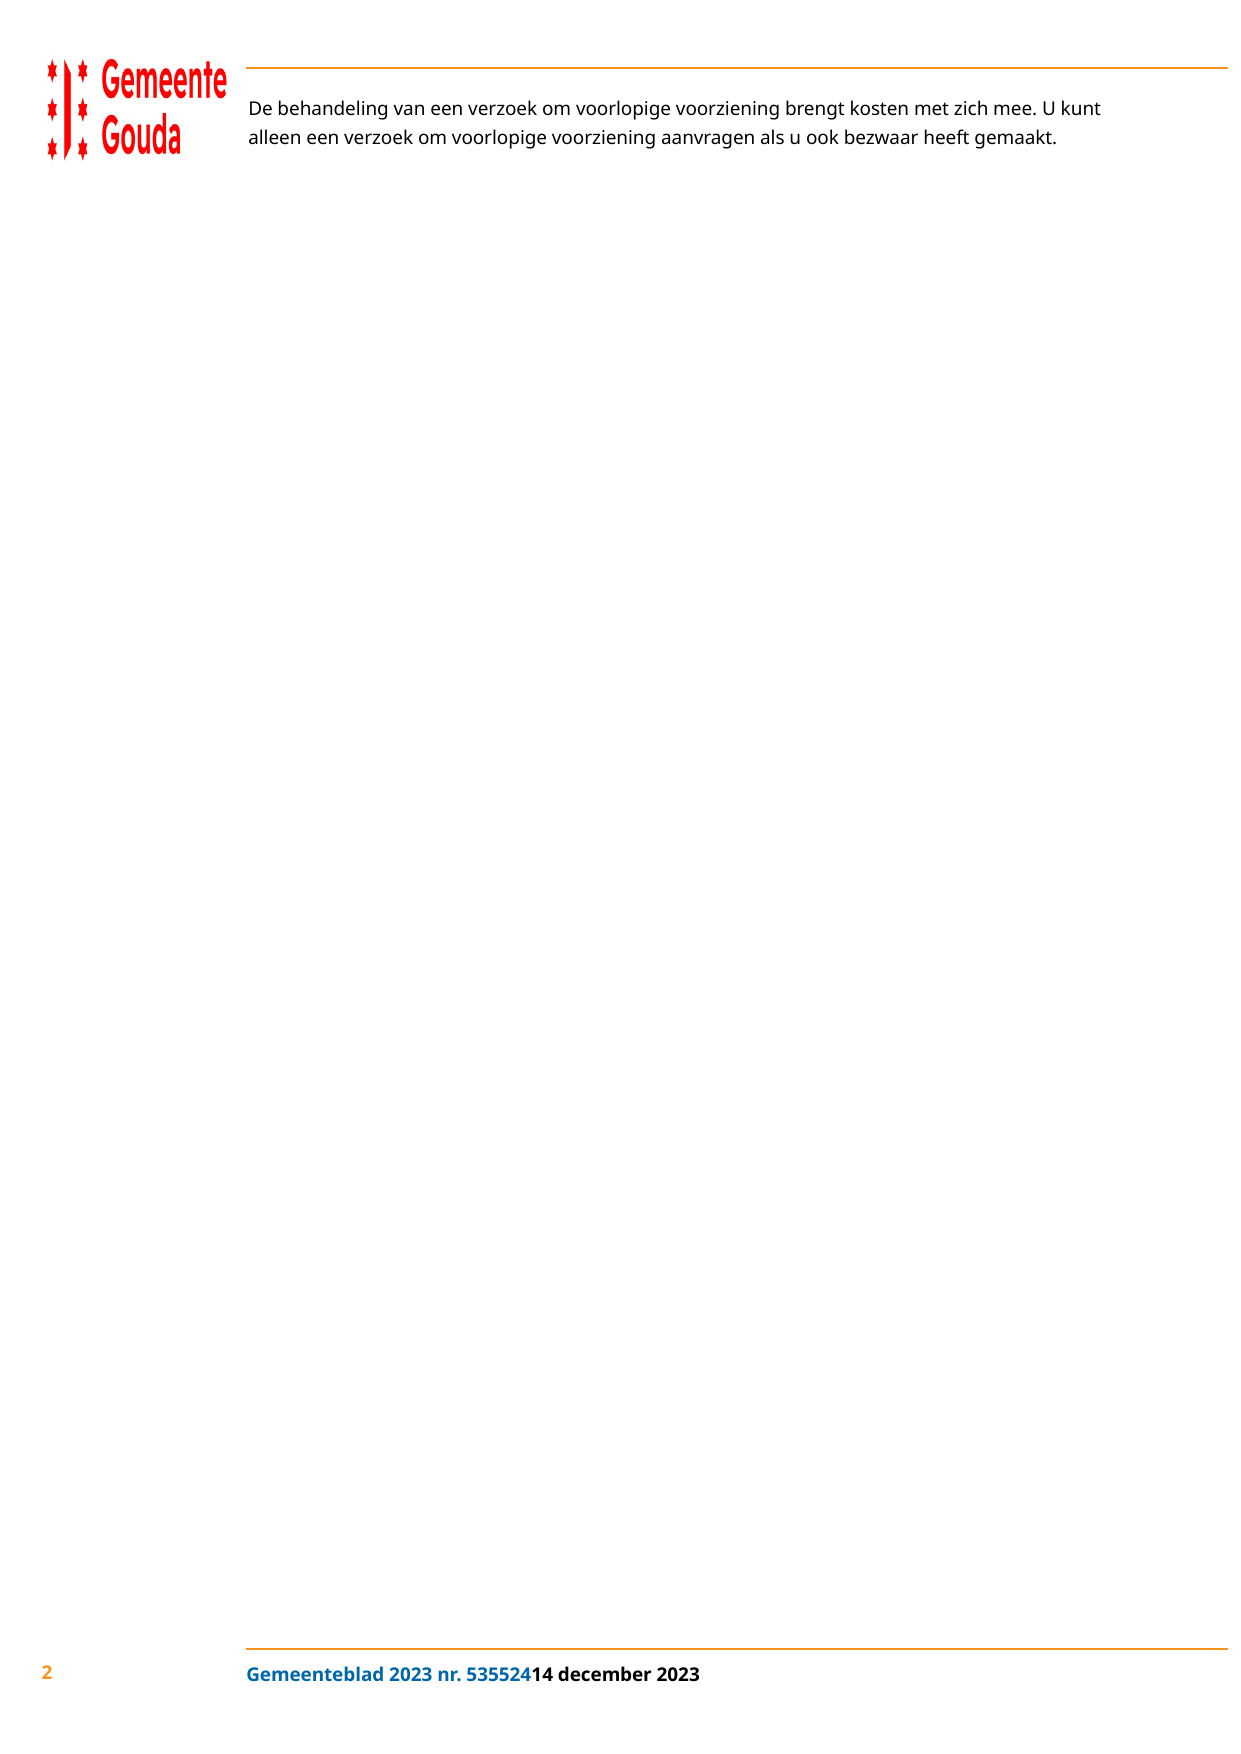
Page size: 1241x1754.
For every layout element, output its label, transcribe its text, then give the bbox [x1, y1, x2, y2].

text De behandeling van een verzoek om voorlopige voorziening brengt kosten met zich mee. U kunt alleen een verzoek om voorlopige voorziening aanvragen als u ook bezwaar heeft gemaakt. [248, 95, 1152, 150]
picture [41, 47, 231, 172]
